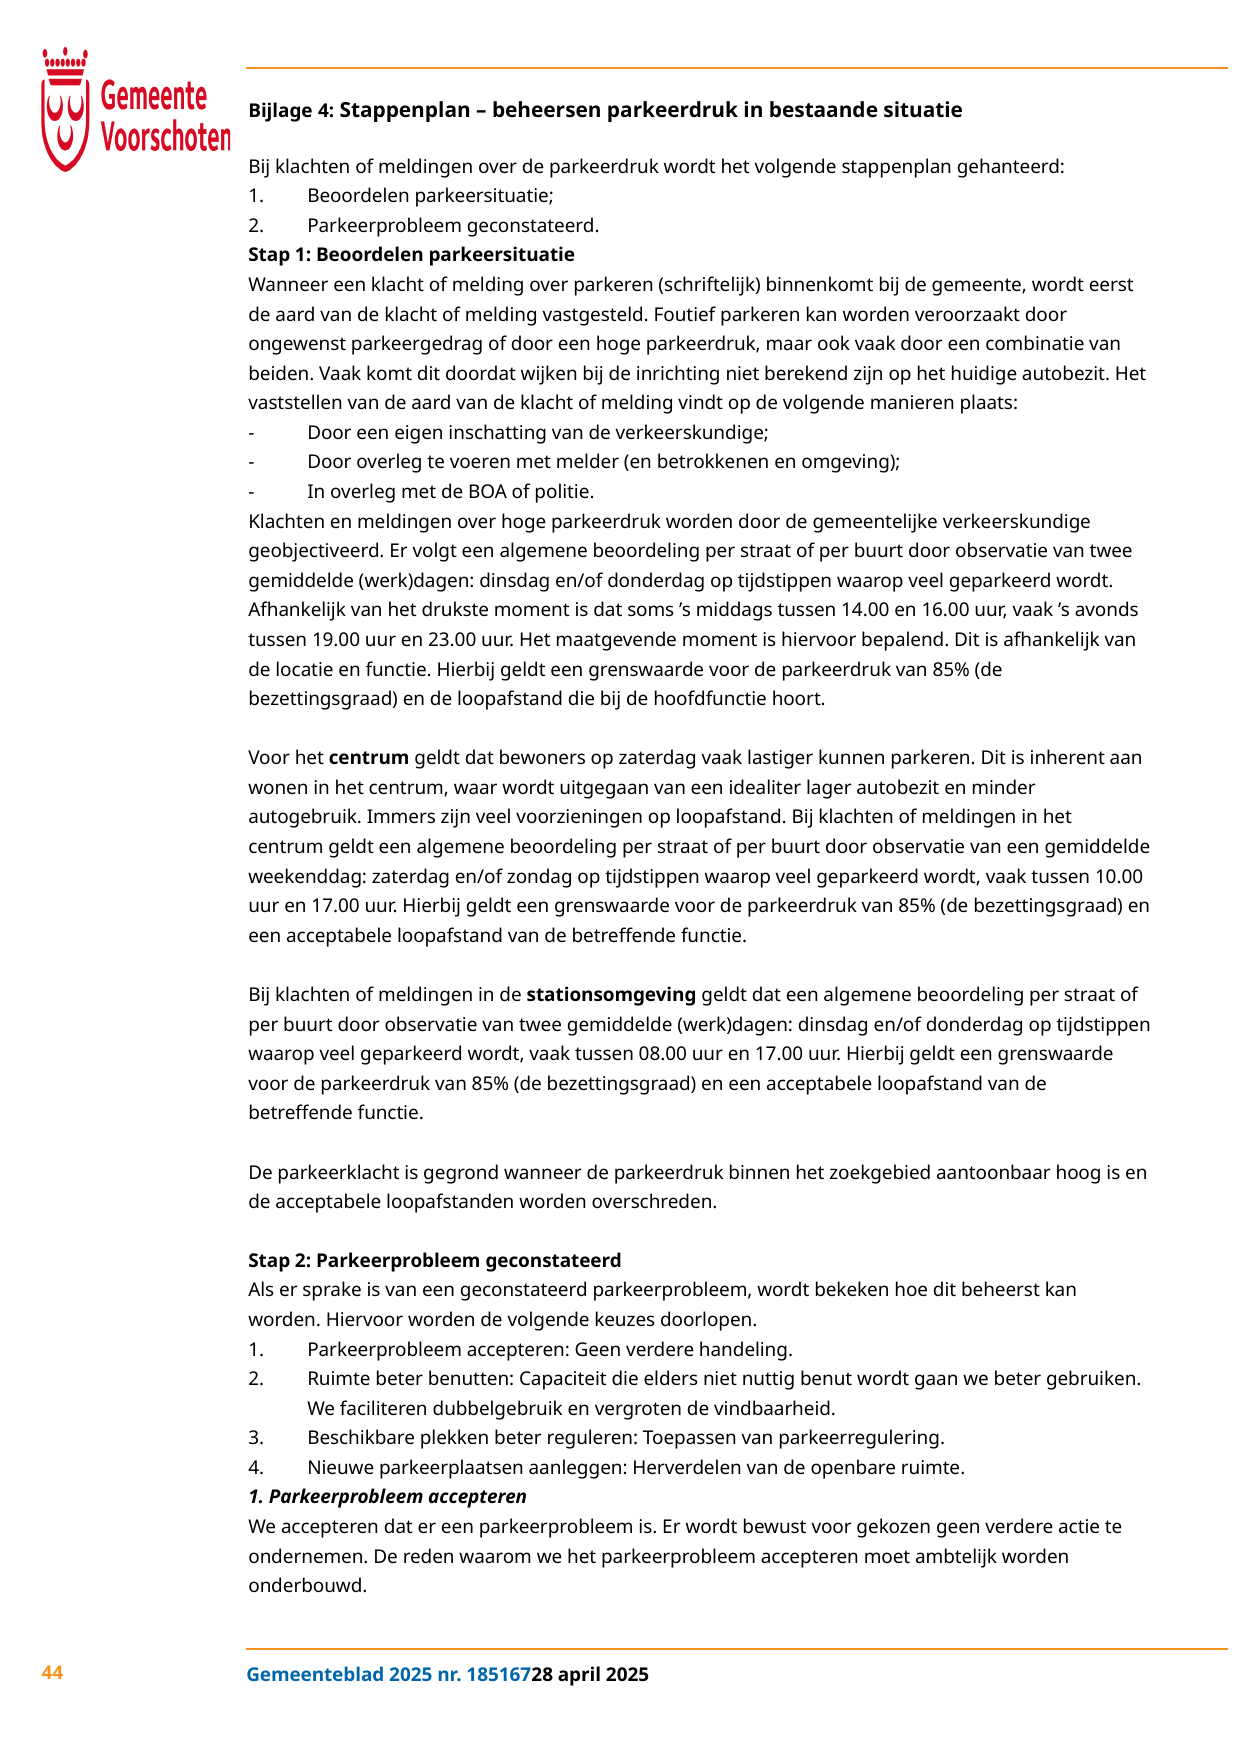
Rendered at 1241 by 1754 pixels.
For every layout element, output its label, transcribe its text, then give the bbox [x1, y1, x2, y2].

text 1. Parkeerprobleem accepteren [248, 1484, 1152, 1509]
text Bij klachten of meldingen over de parkeerdruk wordt het volgende stappenplan gehanteerd: [248, 153, 1152, 179]
list Parkeerprobleem accepteren: Geen verdere handeling. [248, 1336, 1152, 1361]
text Voor het centrum geldt dat bewoners op zaterdag vaak lastiger kunnen parkeren. Dit is inherent aan wonen in het centrum, waar wordt uitgegaan van een idealiter lager autobezit en minder autogebruik. Immers zijn veel voorzieningen op loopafstand. Bij klachten of meldingen in het centrum geldt een algemene beoordeling per straat of per buurt door observatie van een gemiddelde weekenddag: zaterdag en/of zondag op tijdstippen waarop veel geparkeerd wordt, vaak tussen 10.00 uur en 17.00 uur. Hierbij geldt een grenswaarde voor de parkeerdruk van 85% (de bezettingsgraad) en een acceptabele loopafstand van de betreffende functie. [248, 744, 1152, 948]
text Bij klachten of meldingen in de stationsomgeving geldt dat een algemene beoordeling per straat of per buurt door observatie van twee gemiddelde (werk)dagen: dinsdag en/of donderdag op tijdstippen waarop veel geparkeerd wordt, vaak tussen 08.00 uur en 17.00 uur. Hierbij geldt een grenswaarde voor de parkeerdruk van 85% (de bezettingsgraad) en een acceptabele loopafstand van de betreffende functie. [248, 981, 1152, 1125]
text Bijlage 4: Stappenplan – beheersen parkeerdruk in bestaande situatie [248, 95, 1152, 123]
table_header De parkeerklacht is gegrond wanneer de parkeerdruk binnen het zoekgebied aantoonbaar hoog is en de acceptabele loopafstanden worden overschreden. [248, 1159, 1152, 1214]
picture [41, 47, 231, 172]
list Beschikbare plekken beter reguleren: Toepassen van parkeerregulering. [248, 1424, 1152, 1450]
text Stap 2: Parkeerprobleem geconstateerd [248, 1247, 1152, 1273]
list Beoordelen parkeersituatie; [248, 182, 1152, 208]
text Klachten en meldingen over hoge parkeerdruk worden door de gemeentelijke verkeerskundige geobjectiveerd. Er volgt een algemene beoordeling per straat of per buurt door observatie van twee gemiddelde (werk)dagen: dinsdag en/of donderdag op tijdstippen waarop veel geparkeerd wordt. Afhankelijk van het drukste moment is dat soms ’s middags tussen 14.00 en 16.00 uur, vaak ’s avonds tussen 19.00 uur en 23.00 uur. Het maatgevende moment is hiervoor bepalend. Dit is afhankelijk van de locatie en functie. Hierbij geldt een grenswaarde voor de parkeerdruk van 85% (de bezettingsgraad) en de loopafstand die bij de hoofdfunctie hoort. [248, 508, 1152, 711]
list Ruimte beter benutten: Capaciteit die elders niet nuttig benut wordt gaan we beter gebruiken. We faciliteren dubbelgebruik en vergroten de vindbaarheid. [248, 1365, 1152, 1421]
text We accepteren dat er een parkeerprobleem is. Er wordt bewust voor gekozen geen verdere actie te ondernemen. De reden waarom we het parkeerprobleem accepteren moet ambtelijk worden onderbouwd. [248, 1513, 1152, 1598]
list In overleg met de BOA of politie. [248, 478, 1152, 504]
text Als er sprake is van een geconstateerd parkeerprobleem, wordt bekeken hoe dit beheerst kan worden. Hiervoor worden de volgende keuzes doorlopen. [248, 1277, 1152, 1332]
list Door overleg te voeren met melder (en betrokkenen en omgeving); [248, 449, 1152, 474]
text Stap 1: Beoordelen parkeersituatie [248, 242, 1152, 267]
text Wanneer een klacht of melding over parkeren (schriftelijk) binnenkomt bij de gemeente, wordt eerst de aard van de klacht of melding vastgesteld. Foutief parkeren kan worden veroorzaakt door ongewenst parkeergedrag of door een hoge parkeerdruk, maar ook vaak door een combinatie van beiden. Vaak komt dit doordat wijken bij de inrichting niet berekend zijn op het huidige autobezit. Het vaststellen van de aard van de klacht of melding vindt op de volgende manieren plaats: [248, 271, 1152, 415]
list Door een eigen inschatting van de verkeerskundige; [248, 419, 1152, 445]
list Nieuwe parkeerplaatsen aanleggen: Herverdelen van de openbare ruimte. [248, 1454, 1152, 1480]
list Parkeerprobleem geconstateerd. [248, 212, 1152, 238]
